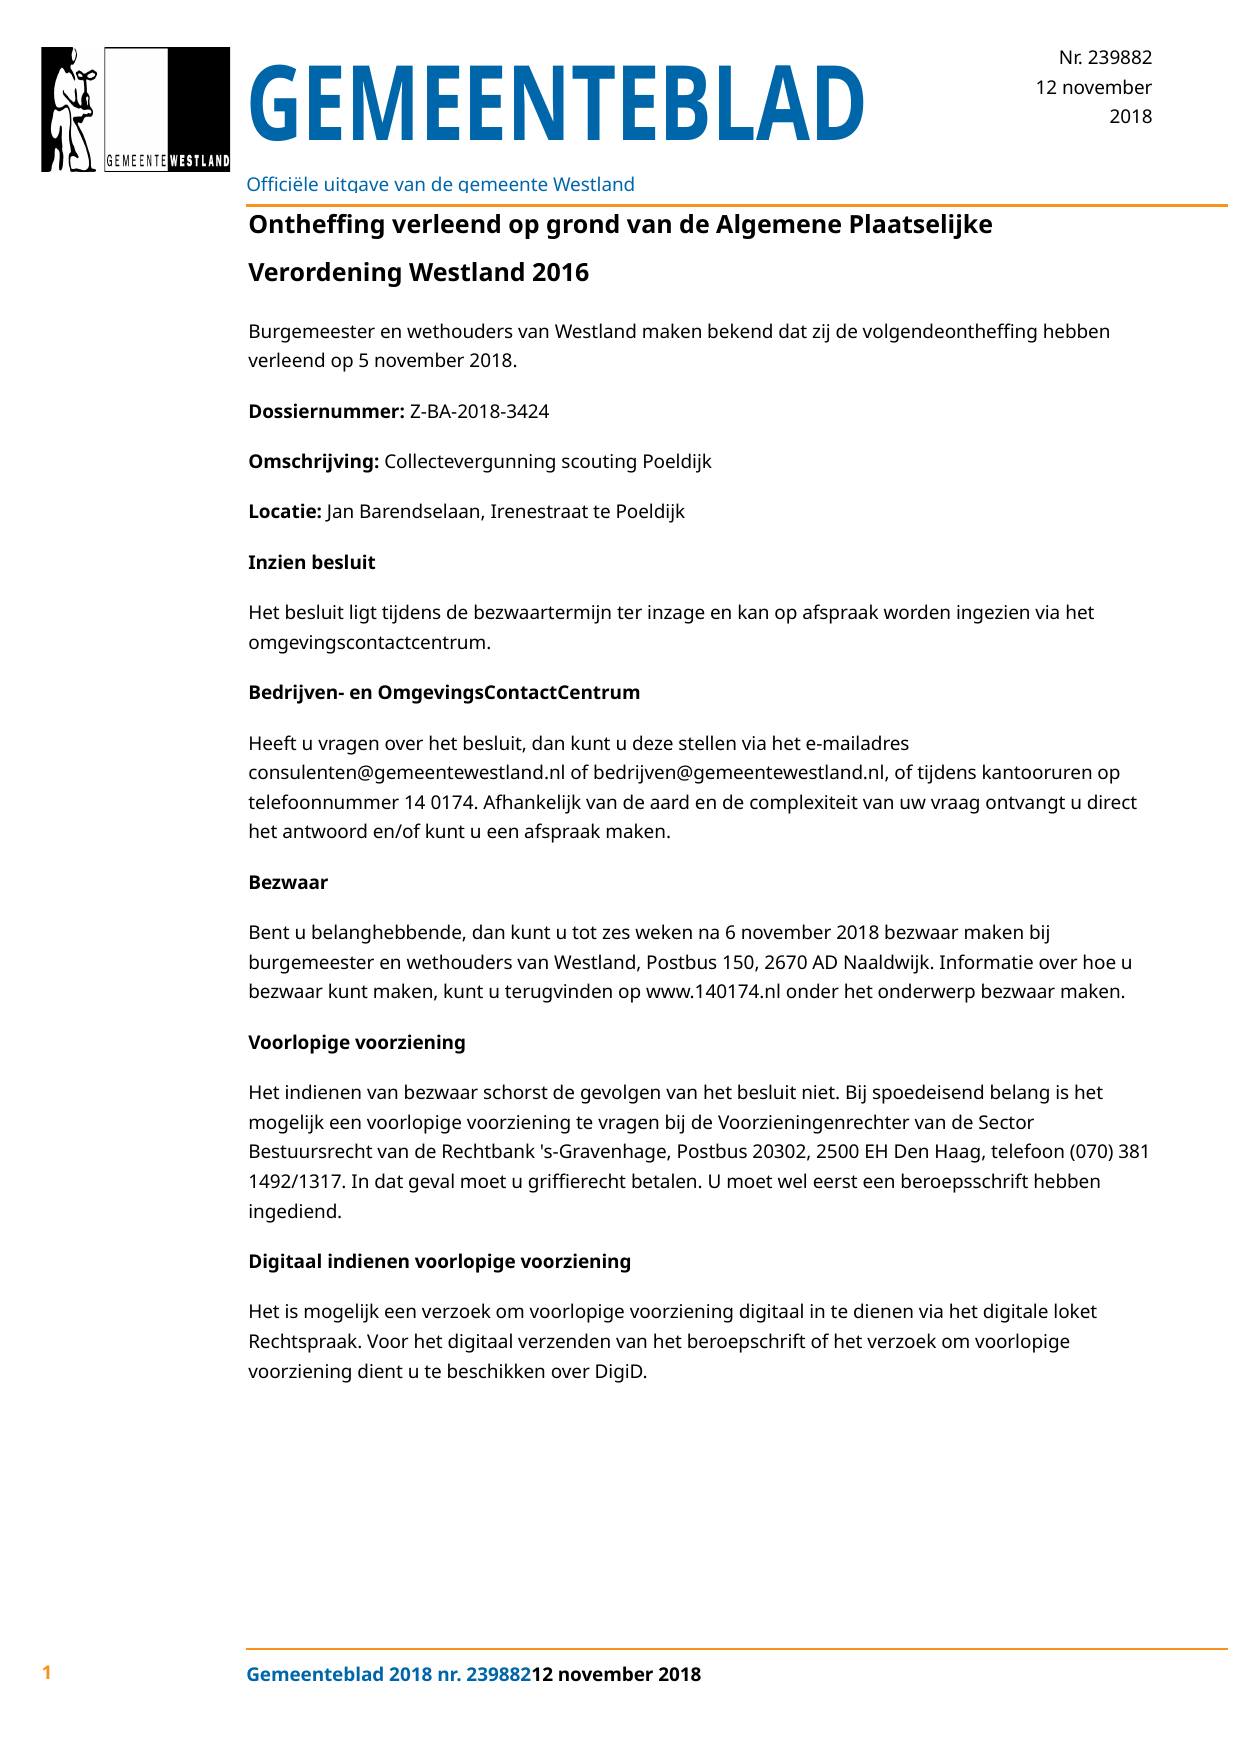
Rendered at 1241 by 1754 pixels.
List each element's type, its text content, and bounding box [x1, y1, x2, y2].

text Omschrijving: Collectevergunning scouting Poeldijk [248, 448, 1152, 474]
text Heeft u vragen over het besluit, dan kunt u deze stellen via het e-mailadres consulenten@gemeentewestland.nl of bedrijven@gemeentewestland.nl, of tijdens kantooruren op telefoonnummer 14 0174. Afhankelijk van de aard en de complexiteit van uw vraag ontvangt u direct het antwoord en/of kunt u een afspraak maken. [248, 730, 1152, 844]
text Ontheffing verleend op grond van de Algemene Plaatselijke Verordening Westland 2016 [248, 207, 1152, 288]
text Burgemeester en wethouders van Westland maken bekend dat zij de volgendeontheffing hebben verleend op 5 november 2018. [248, 318, 1152, 373]
text Inzien besluit [248, 549, 1152, 575]
text Het indienen van bezwaar schorst de gevolgen van het besluit niet. Bij spoedeisend belang is het mogelijk een voorlopige voorziening te vragen bij de Voorzieningenrechter van de Sector Bestuursrecht van de Rechtbank 's-Gravenhage, Postbus 20302, 2500 EH Den Haag, telefoon (070) 381 1492/1317. In dat geval moet u griffierecht betalen. U moet wel eerst een beroepsschrift hebben ingediend. [248, 1079, 1152, 1224]
text Digitaal indienen voorlopige voorziening [248, 1248, 1152, 1274]
text Bezwaar [248, 869, 1152, 895]
text Bedrijven- en OmgevingsContactCentrum [248, 679, 1152, 705]
picture [41, 47, 231, 172]
text Dossiernummer: Z-BA-2018-3424 [248, 398, 1152, 424]
text Bent u belanghebbende, dan kunt u tot zes weken na 6 november 2018 bezwaar maken bij burgemeester en wethouders van Westland, Postbus 150, 2670 AD Naaldwijk. Informatie over hoe u bezwaar kunt maken, kunt u terugvinden op www.140174.nl onder het onderwerp bezwaar maken. [248, 919, 1152, 1004]
text Het besluit ligt tijdens de bezwaartermijn ter inzage en kan op afspraak worden ingezien via het omgevingscontactcentrum. [248, 599, 1152, 655]
text Locatie: Jan Barendselaan, Irenestraat te Poeldijk [248, 499, 1152, 524]
text Het is mogelijk een verzoek om voorlopige voorziening digitaal in te dienen via het digitale loket Rechtspraak. Voor het digitaal verzenden van het beroepschrift of het verzoek om voorlopige voorziening dient u te beschikken over DigiD. [248, 1299, 1152, 1384]
text Voorlopige voorziening [248, 1029, 1152, 1055]
